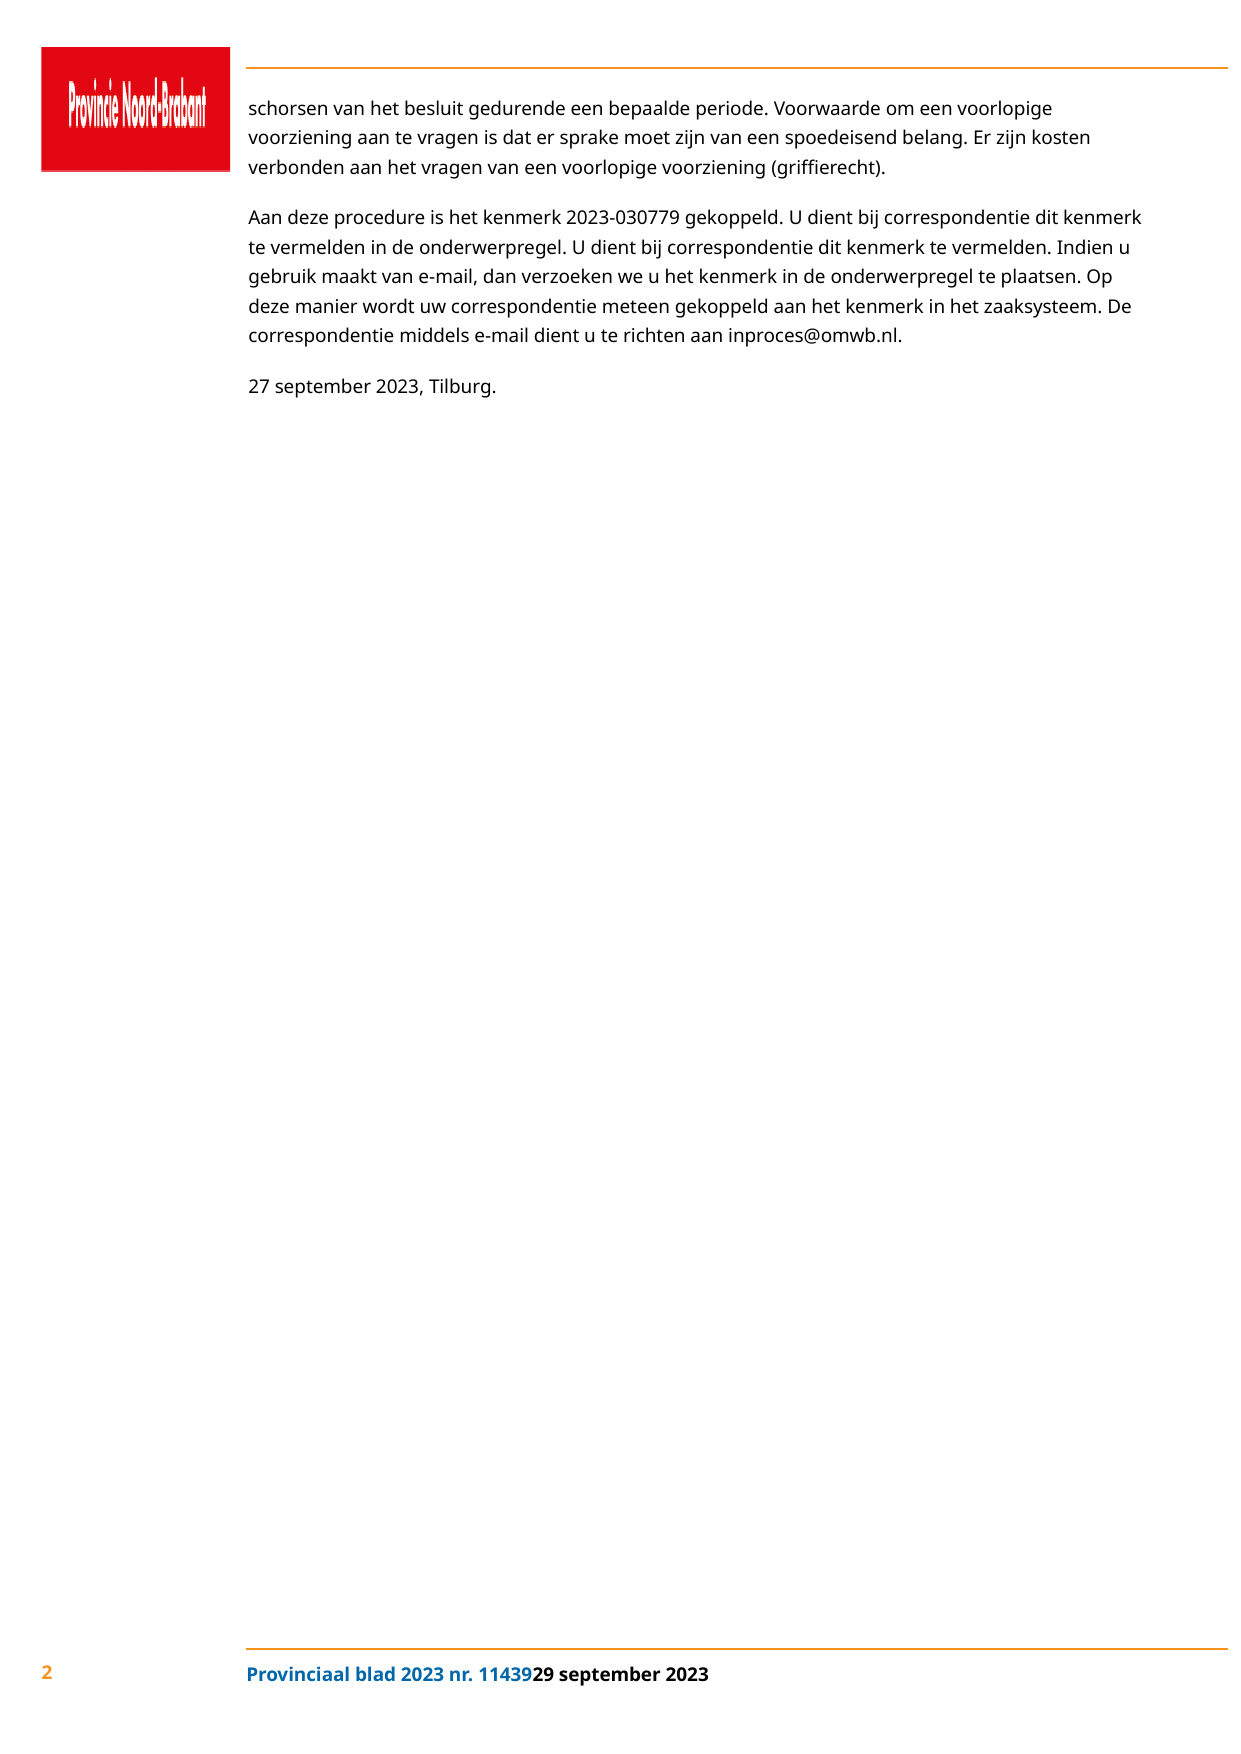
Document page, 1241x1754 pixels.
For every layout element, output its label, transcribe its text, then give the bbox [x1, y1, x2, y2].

picture [41, 47, 231, 172]
text 27 september 2023, Tilburg. [248, 373, 1152, 399]
text schorsen van het besluit gedurende een bepaalde periode. Voorwaarde om een voorlopige voorziening aan te vragen is dat er sprake moet zijn van een spoedeisend belang. Er zijn kosten verbonden aan het vragen van een voorlopige voorziening (griffierecht). [248, 95, 1152, 180]
text Aan deze procedure is het kenmerk 2023-030779 gekoppeld. U dient bij correspondentie dit kenmerk te vermelden in de onderwerpregel. U dient bij correspondentie dit kenmerk te vermelden. Indien u gebruik maakt van e-mail, dan verzoeken we u het kenmerk in de onderwerpregel te plaatsen. Op deze manier wordt uw correspondentie meteen gekoppeld aan het kenmerk in het zaaksysteem. De correspondentie middels e-mail dient u te richten aan inproces@omwb.nl. [248, 204, 1152, 348]
